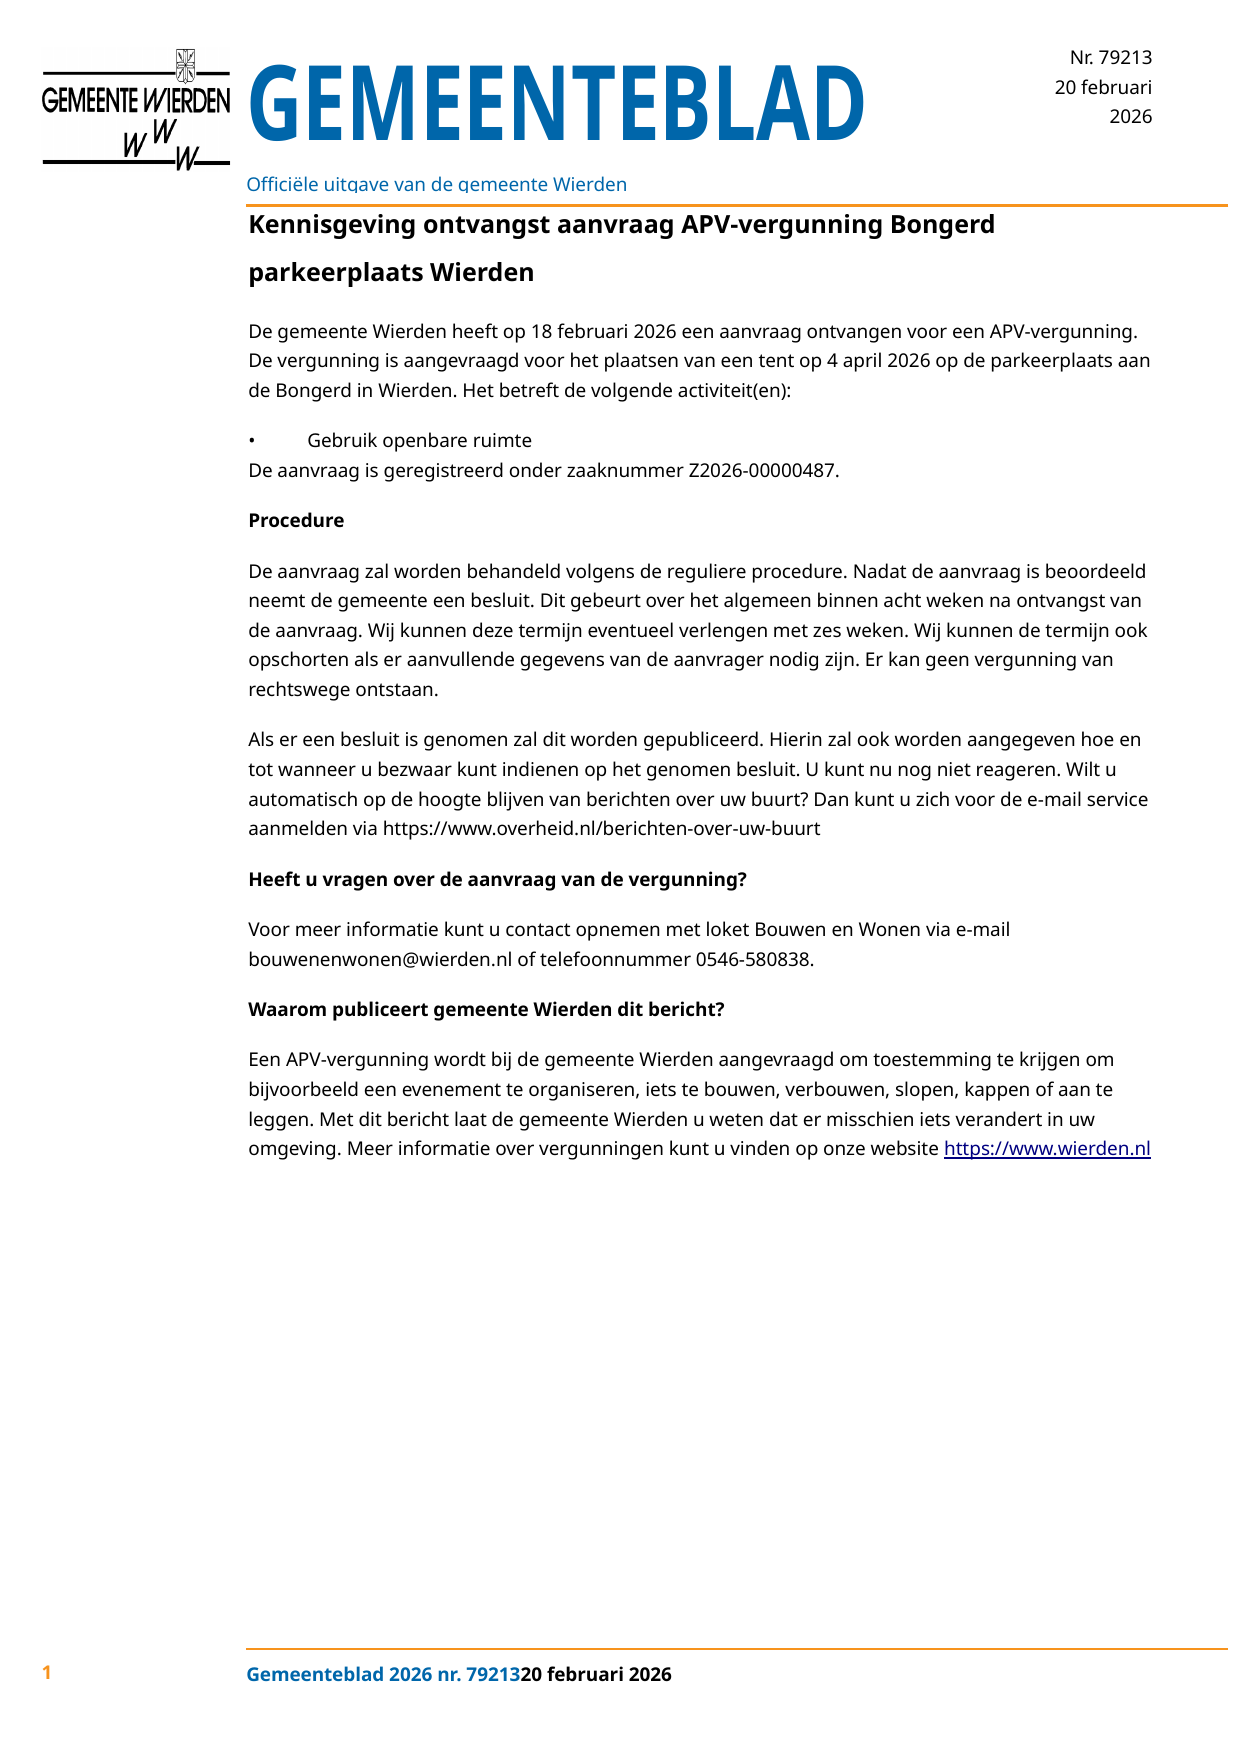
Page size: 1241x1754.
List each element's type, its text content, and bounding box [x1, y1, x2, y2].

text De aanvraag is geregistreerd onder zaaknummer Z2026-00000487. [248, 457, 1152, 483]
text Kennisgeving ontvangst aanvraag APV-vergunning Bongerd parkeerplaats Wierden [248, 207, 1152, 288]
text Als er een besluit is genomen zal dit worden gepubliceerd. Hierin zal ook worden aangegeven hoe en tot wanneer u bezwaar kunt indienen op het genomen besluit. U kunt nu nog niet reageren. Wilt u automatisch op de hoogte blijven van berichten over uw buurt? Dan kunt u zich voor de e-mail service aanmelden via https://www.overheid.nl/berichten-over-uw-buurt [248, 727, 1152, 841]
text De aanvraag zal worden behandeld volgens de reguliere procedure. Nadat de aanvraag is beoordeeld neemt de gemeente een besluit. Dit gebeurt over het algemeen binnen acht weken na ontvangst van de aanvraag. Wij kunnen deze termijn eventueel verlengen met zes weken. Wij kunnen de termijn ook opschorten als er aanvullende gegevens van de aanvrager nodig zijn. Er kan geen vergunning van rechtswege ontstaan. [248, 558, 1152, 702]
text Een APV-vergunning wordt bij de gemeente Wierden aangevraagd om toestemming te krijgen om bijvoorbeeld een evenement te organiseren, iets te bouwen, verbouwen, slopen, kappen of aan te leggen. Met dit bericht laat de gemeente Wierden u weten dat er misschien iets verandert in uw omgeving. Meer informatie over vergunningen kunt u vinden op onze website https://www.wierden.nl [248, 1047, 1152, 1161]
text De gemeente Wierden heeft op 18 februari 2026 een aanvraag ontvangen voor een APV-vergunning. De vergunning is aangevraagd voor het plaatsen van een tent op 4 april 2026 op de parkeerplaats aan de Bongerd in Wierden. Het betreft de volgende activiteit(en): [248, 318, 1152, 403]
text Voor meer informatie kunt u contact opnemen met loket Bouwen en Wonen via e-mail bouwenenwonen@wierden.nl of telefoonnummer 0546-580838. [248, 916, 1152, 972]
list Gebruik openbare ruimte [248, 427, 1152, 453]
text Procedure [248, 507, 1152, 533]
picture [41, 47, 231, 172]
text Waarom publiceert gemeente Wierden dit bericht? [248, 996, 1152, 1022]
text Heeft u vragen over de aanvraag van de vergunning? [248, 866, 1152, 892]
